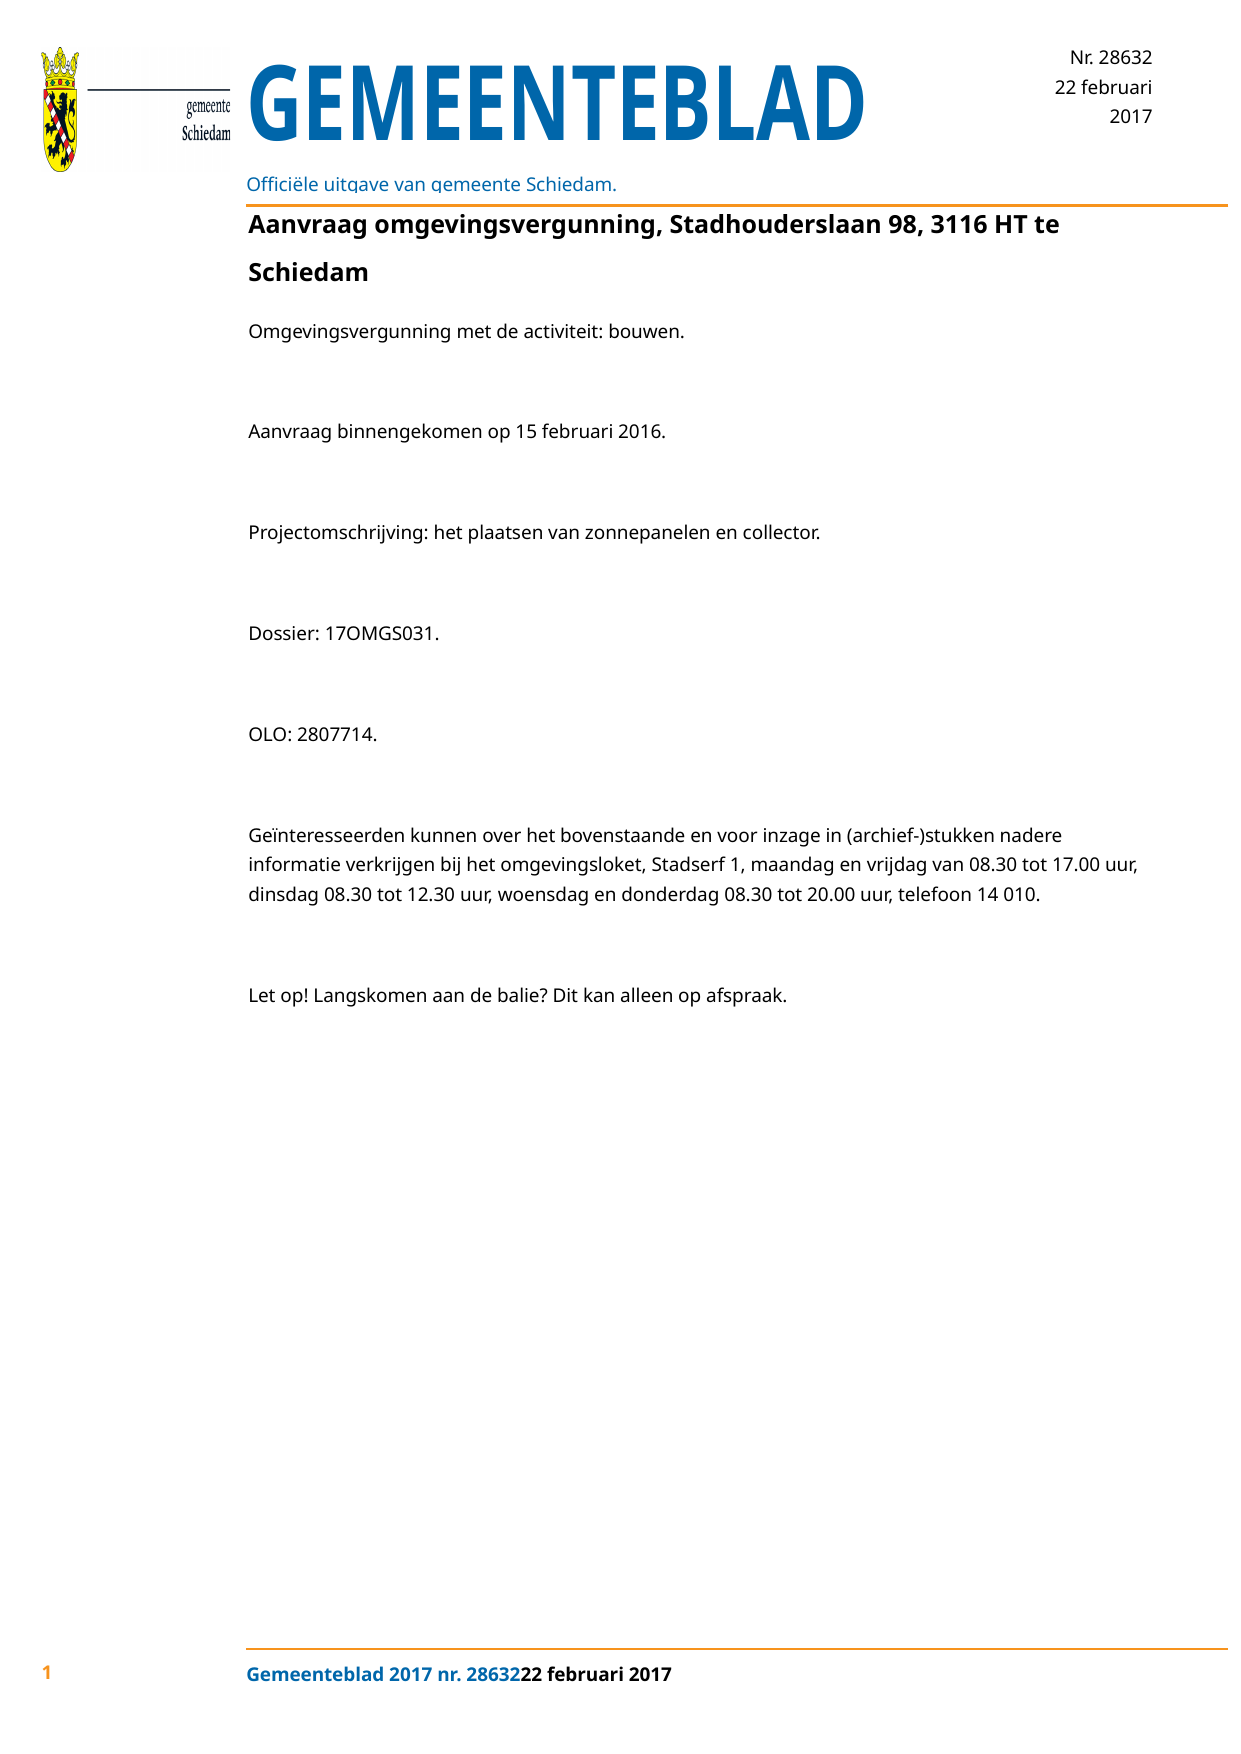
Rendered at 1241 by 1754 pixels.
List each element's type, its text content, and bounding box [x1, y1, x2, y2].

text Let op! Langskomen aan de balie? Dit kan alleen op afspraak. [248, 982, 1152, 1008]
text OLO: 2807714. [248, 721, 1152, 747]
text Omgevingsvergunning met de activiteit: bouwen. [248, 318, 1152, 344]
text Aanvraag omgevingsvergunning, Stadhouderslaan 98, 3116 HT te Schiedam [248, 207, 1152, 288]
picture [41, 47, 231, 172]
text Geïnteresseerden kunnen over het bovenstaande en voor inzage in (archief-)stukken nadere informatie verkrijgen bij het omgevingsloket, Stadserf 1, maandag en vrijdag van 08.30 tot 17.00 uur, dinsdag 08.30 tot 12.30 uur, woensdag en donderdag 08.30 tot 20.00 uur, telefoon 14 010. [248, 822, 1152, 907]
text Projectomschrijving: het plaatsen van zonnepanelen en collector. [248, 519, 1152, 545]
text Aanvraag binnengekomen op 15 februari 2016. [248, 419, 1152, 444]
text Dossier: 17OMGS031. [248, 620, 1152, 646]
